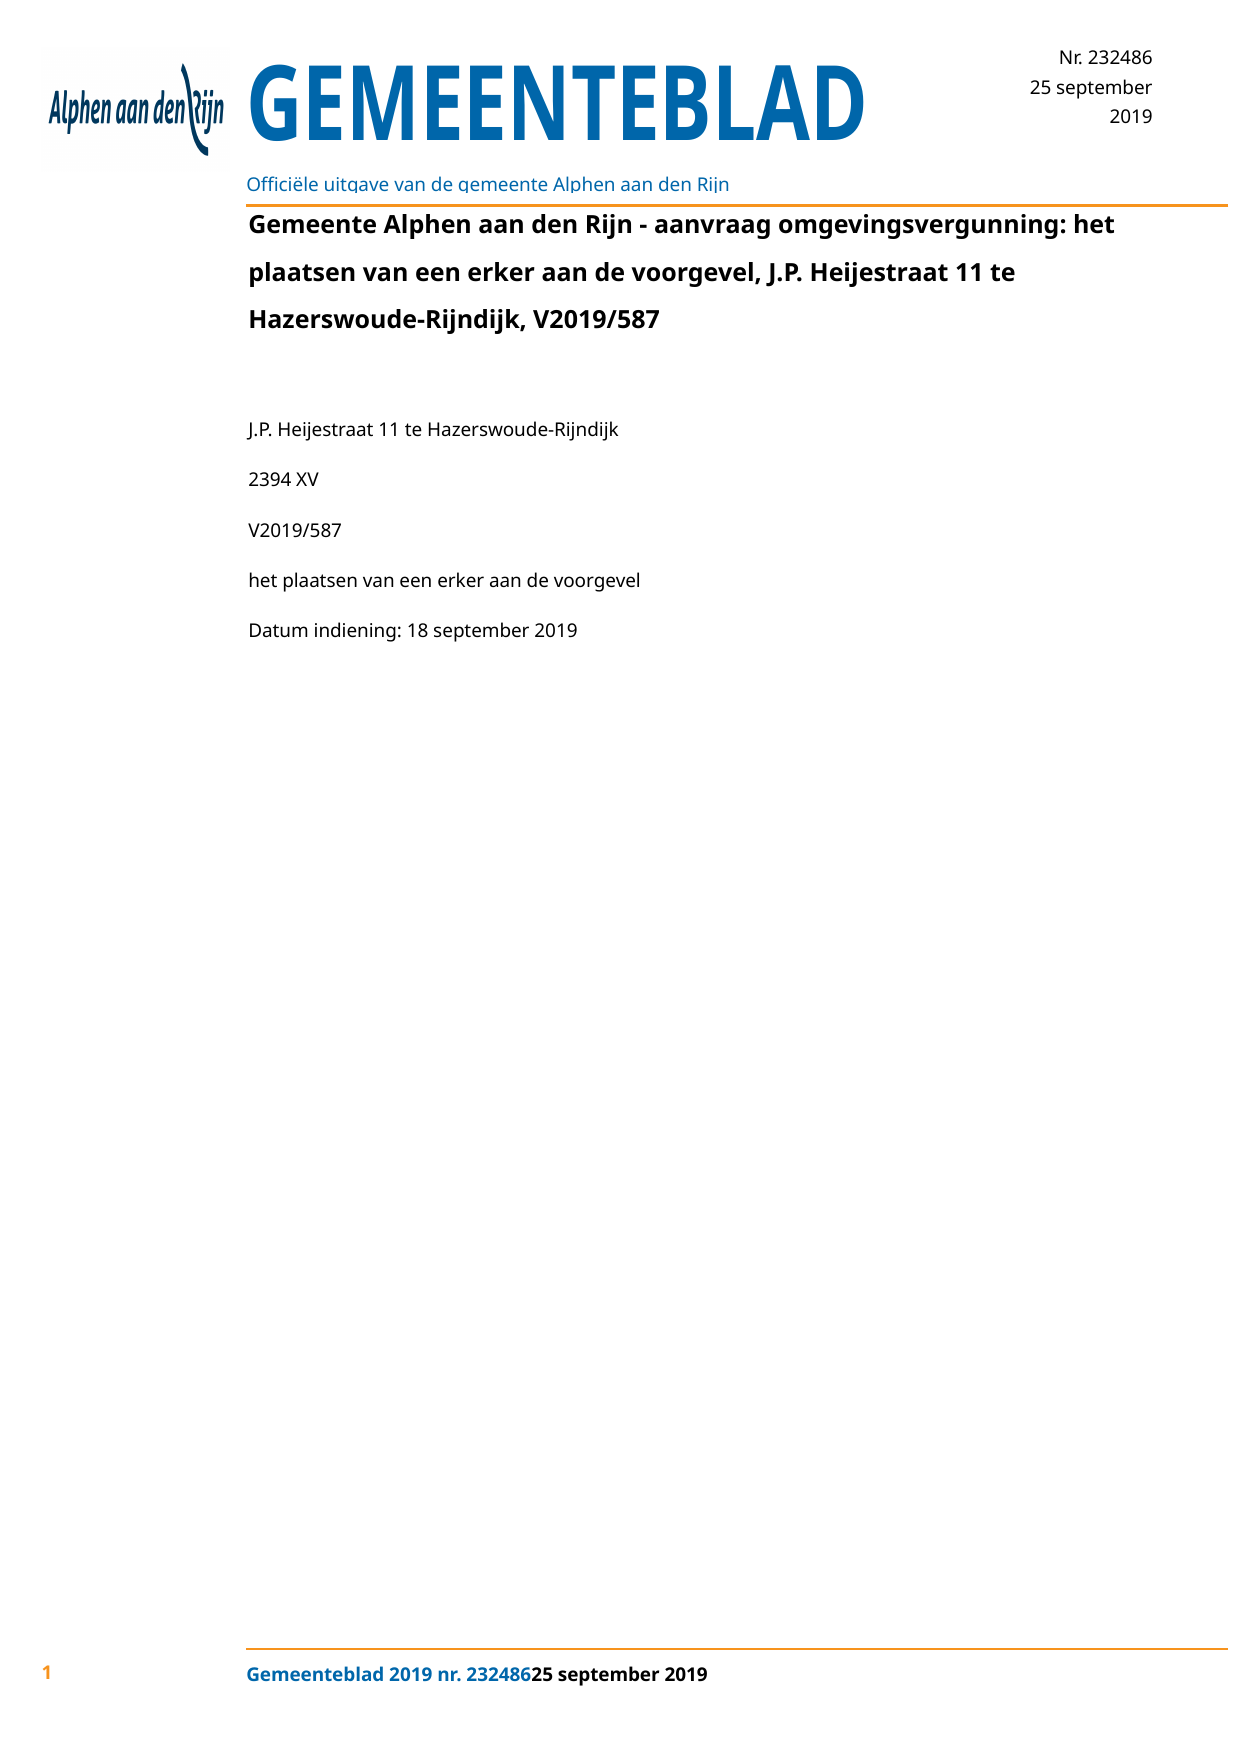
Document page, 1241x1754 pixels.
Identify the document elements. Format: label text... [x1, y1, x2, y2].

text 2394 XV [248, 466, 1152, 492]
text het plaatsen van een erker aan de voorgevel [248, 567, 1152, 593]
text Datum indiening: 18 september 2019 [248, 618, 1152, 643]
text Gemeente Alphen aan den Rijn - aanvraag omgevingsvergunning: het plaatsen van een erker aan de voorgevel, J.P. Heijestraat 11 te Hazerswoude-Rijndijk, V2019/587 [248, 207, 1152, 336]
picture [41, 47, 231, 172]
text V2019/587 [248, 517, 1152, 542]
text J.P. Heijestraat 11 te Hazerswoude-Rijndijk [248, 416, 1152, 442]
